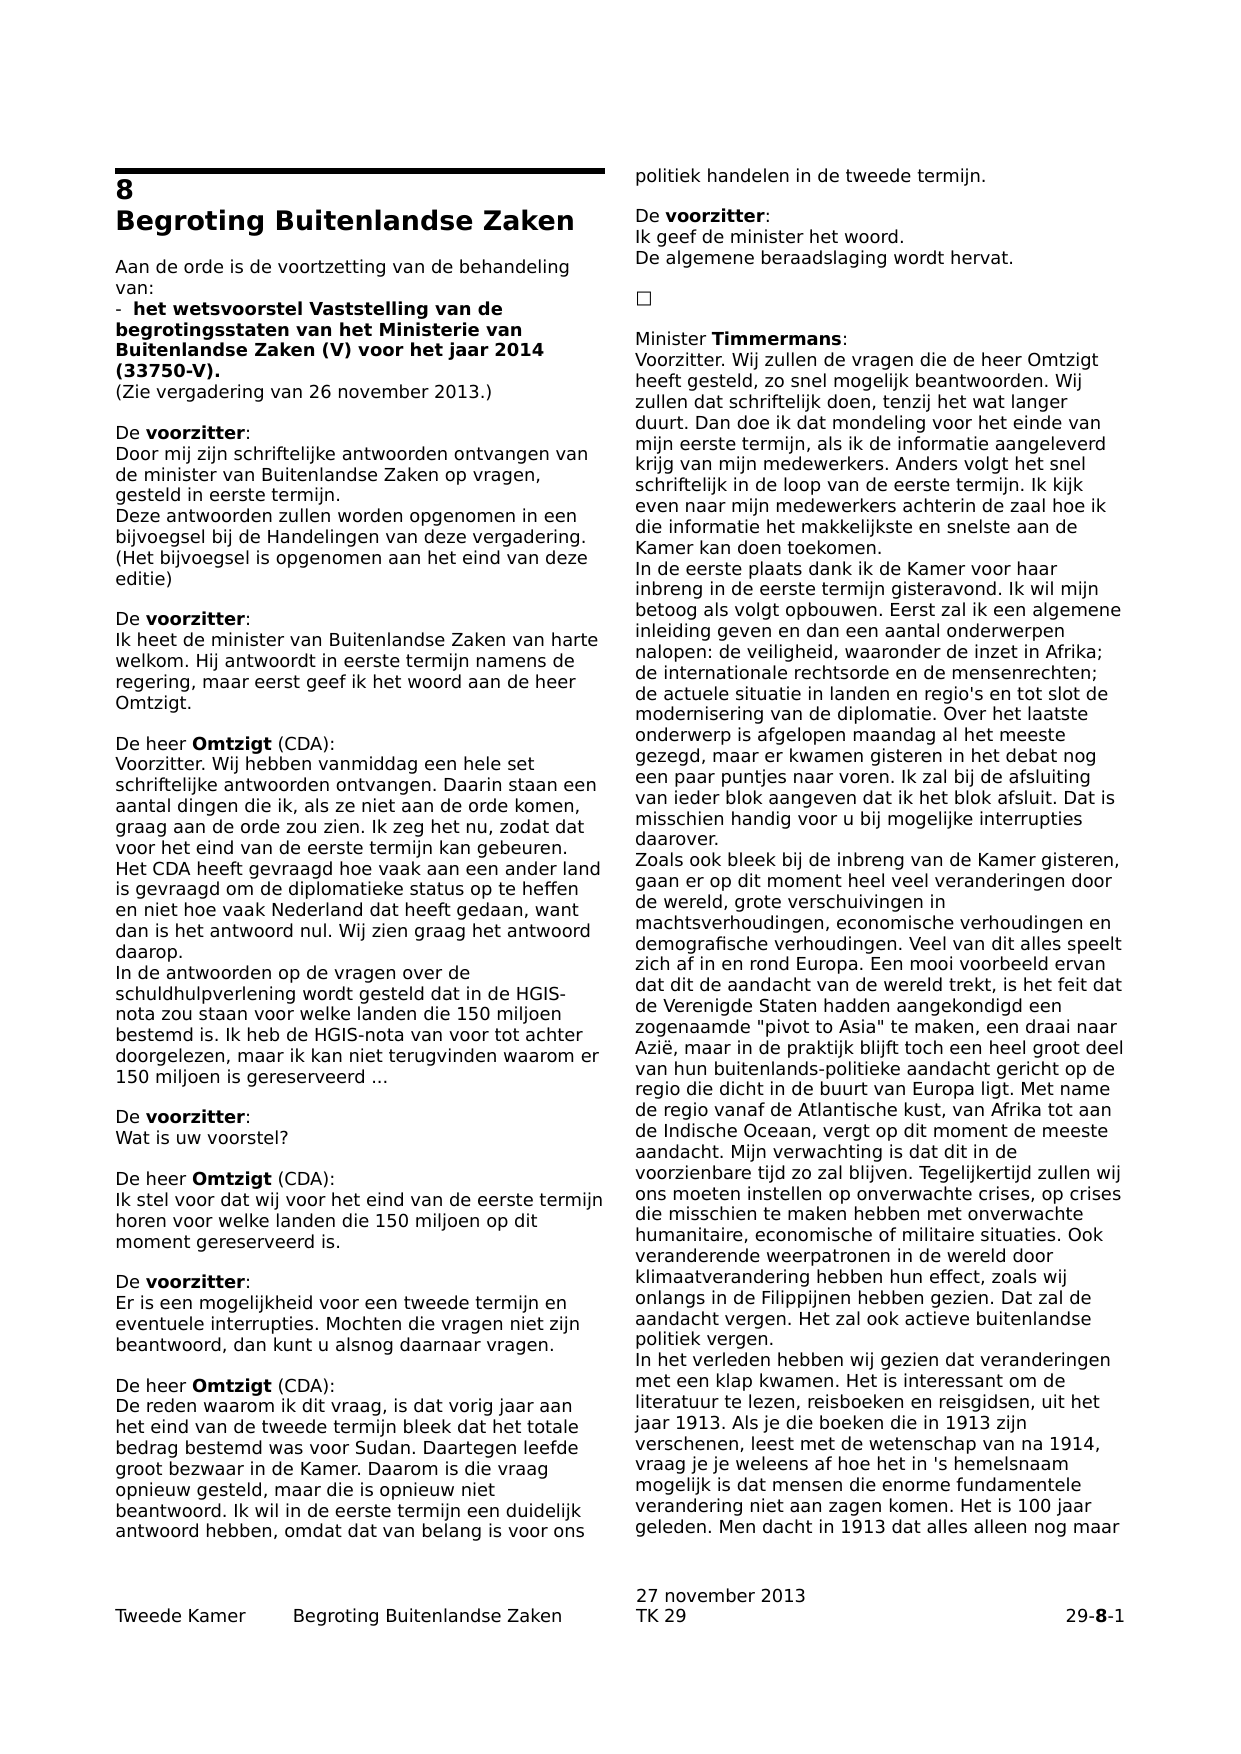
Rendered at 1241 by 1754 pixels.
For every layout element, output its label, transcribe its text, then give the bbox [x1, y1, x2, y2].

text De voorzitter: [115, 1107, 605, 1128]
text De heer Omtzigt (CDA): [115, 1169, 605, 1190]
text De voorzitter: [115, 1272, 605, 1293]
text De voorzitter: [115, 423, 605, 443]
text (Het bijvoegsel is opgenomen aan het eind van deze editie) [115, 548, 605, 589]
text In het verleden hebben wij gezien dat veranderingen met een klap kwamen. Het is interessant om de literatuur te lezen, reisboeken en reisgidsen, uit het jaar 1913. Als je die boeken die in 1913 zijn verschenen, leest met de wetenschap van na 1914, vraag je je weleens af hoe het in 's hemelsnaam mogelijk is dat mensen die enorme fundamentele verandering niet aan zagen komen. Het is 100 jaar geleden. Men dacht in 1913 dat alles alleen nog maar [635, 1350, 1125, 1537]
text Wat is uw voorstel? [115, 1128, 605, 1149]
title 8 Begroting Buitenlandse Zaken [115, 174, 605, 237]
text De reden waarom ik dit vraag, is dat vorig jaar aan het eind van de tweede termijn bleek dat het totale bedrag bestemd was voor Sudan. Daartegen leefde groot bezwaar in de Kamer. Daarom is die vraag opnieuw gesteld, maar die is opnieuw niet beantwoord. Ik wil in de eerste termijn een duidelijk antwoord hebben, omdat dat van belang is voor ons [115, 1396, 605, 1542]
text In de antwoorden op de vragen over de schuldhulpverlening wordt gesteld dat in de HGIS-nota zou staan voor welke landen die 150 miljoen bestemd is. Ik heb de HGIS-nota van voor tot achter doorgelezen, maar ik kan niet terugvinden waarom er 150 miljoen is gereserveerd ... [115, 962, 605, 1087]
text Minister Timmermans: [635, 329, 1125, 350]
text Door mij zijn schriftelijke antwoorden ontvangen van de minister van Buitenlandse Zaken op vragen, gesteld in eerste termijn. [115, 443, 605, 506]
text In de eerste plaats dank ik de Kamer voor haar inbreng in de eerste termijn gisteravond. Ik wil mijn betoog als volgt opbouwen. Eerst zal ik een algemene inleiding geven en dan een aantal onderwerpen nalopen: de veiligheid, waaronder de inzet in Afrika; de internationale rechtsorde en de mensenrechten; de actuele situatie in landen en regio's en tot slot de modernisering van de diplomatie. Over het laatste onderwerp is afgelopen maandag al het meeste gezegd, maar er kwamen gisteren in het debat nog een paar puntjes naar voren. Ik zal bij de afsluiting van ieder blok aangeven dat ik het blok afsluit. Dat is misschien handig voor u bij mogelijke interrupties daarover. [635, 558, 1125, 850]
text (Zie vergadering van 26 november 2013.) [115, 382, 605, 403]
text Voorzitter. Wij zullen de vragen die de heer Omtzigt heeft gesteld, zo snel mogelijk beantwoorden. Wij zullen dat schriftelijk doen, tenzij het wat langer duurt. Dan doe ik dat mondeling voor het einde van mijn eerste termijn, als ik de informatie aangeleverd krijg van mijn medewerkers. Anders volgt het snel schriftelijk in de loop van de eerste termijn. Ik kijk even naar mijn medewerkers achterin de zaal hoe ik die informatie het makkelijkste en snelste aan de Kamer kan doen toekomen. [635, 350, 1125, 558]
text De voorzitter: [635, 206, 1125, 227]
text Er is een mogelijkheid voor een tweede termijn en eventuele interrupties. Mochten die vragen niet zijn beantwoord, dan kunt u alsnog daarnaar vragen. [115, 1293, 605, 1355]
text Voorzitter. Wij hebben vanmiddag een hele set schriftelijke antwoorden ontvangen. Daarin staan een aantal dingen die ik, als ze niet aan de orde komen, graag aan de orde zou zien. Ik zeg het nu, zodat dat voor het eind van de eerste termijn kan gebeuren. [115, 754, 605, 858]
text De algemene beraadslaging wordt hervat. [635, 248, 1125, 268]
text politiek handelen in de tweede termijn. [635, 165, 1125, 186]
text Het CDA heeft gevraagd hoe vaak aan een ander land is gevraagd om de diplomatieke status op te heffen en niet hoe vaak Nederland dat heeft gedaan, want dan is het antwoord nul. Wij zien graag het antwoord daarop. [115, 858, 605, 962]
text Ik heet de minister van Buitenlandse Zaken van harte welkom. Hij antwoordt in eerste termijn namens de regering, maar eerst geef ik het woord aan de heer Omtzigt. [115, 630, 605, 713]
text ⬜ [635, 288, 1125, 309]
text De voorzitter: [115, 609, 605, 630]
text Zoals ook bleek bij de inbreng van de Kamer gisteren, gaan er op dit moment heel veel veranderingen door de wereld, grote verschuivingen in machtsverhoudingen, economische verhoudingen en demografische verhoudingen. Veel van dit alles speelt zich af in en rond Europa. Een mooi voorbeeld ervan dat dit de aandacht van de wereld trekt, is het feit dat de Verenigde Staten hadden aangekondigd een zogenaamde "pivot to Asia" te maken, een draai naar Azië, maar in de praktijk blijft toch een heel groot deel van hun buitenlands-politieke aandacht gericht op de regio die dicht in de buurt van Europa ligt. Met name de regio vanaf de Atlantische kust, van Afrika tot aan de Indische Oceaan, vergt op dit moment de meeste aandacht. Mijn verwachting is dat dit in de voorzienbare tijd zo zal blijven. Tegelijkertijd zullen wij ons moeten instellen op onverwachte crises, op crises die misschien te maken hebben met onverwachte humanitaire, economische of militaire situaties. Ook veranderende weerpatronen in de wereld door klimaatverandering hebben hun effect, zoals wij onlangs in de Filippijnen hebben gezien. Dat zal de aandacht vergen. Het zal ook actieve buitenlandse politiek vergen. [635, 850, 1125, 1350]
text Aan de orde is de voortzetting van de behandeling van: [115, 257, 605, 298]
text Ik geef de minister het woord. [635, 227, 1125, 248]
text De heer Omtzigt (CDA): [115, 1375, 605, 1396]
text De heer Omtzigt (CDA): [115, 733, 605, 754]
text Deze antwoorden zullen worden opgenomen in een bijvoegsel bij de Handelingen van deze vergadering. [115, 506, 605, 548]
list het wetsvoorstel Vaststelling van de begrotingsstaten van het Ministerie van Buitenlandse Zaken (V) voor het jaar 2014 (33750-V). [115, 298, 605, 382]
text Ik stel voor dat wij voor het eind van de eerste termijn horen voor welke landen die 150 miljoen op dit moment gereserveerd is. [115, 1190, 605, 1252]
